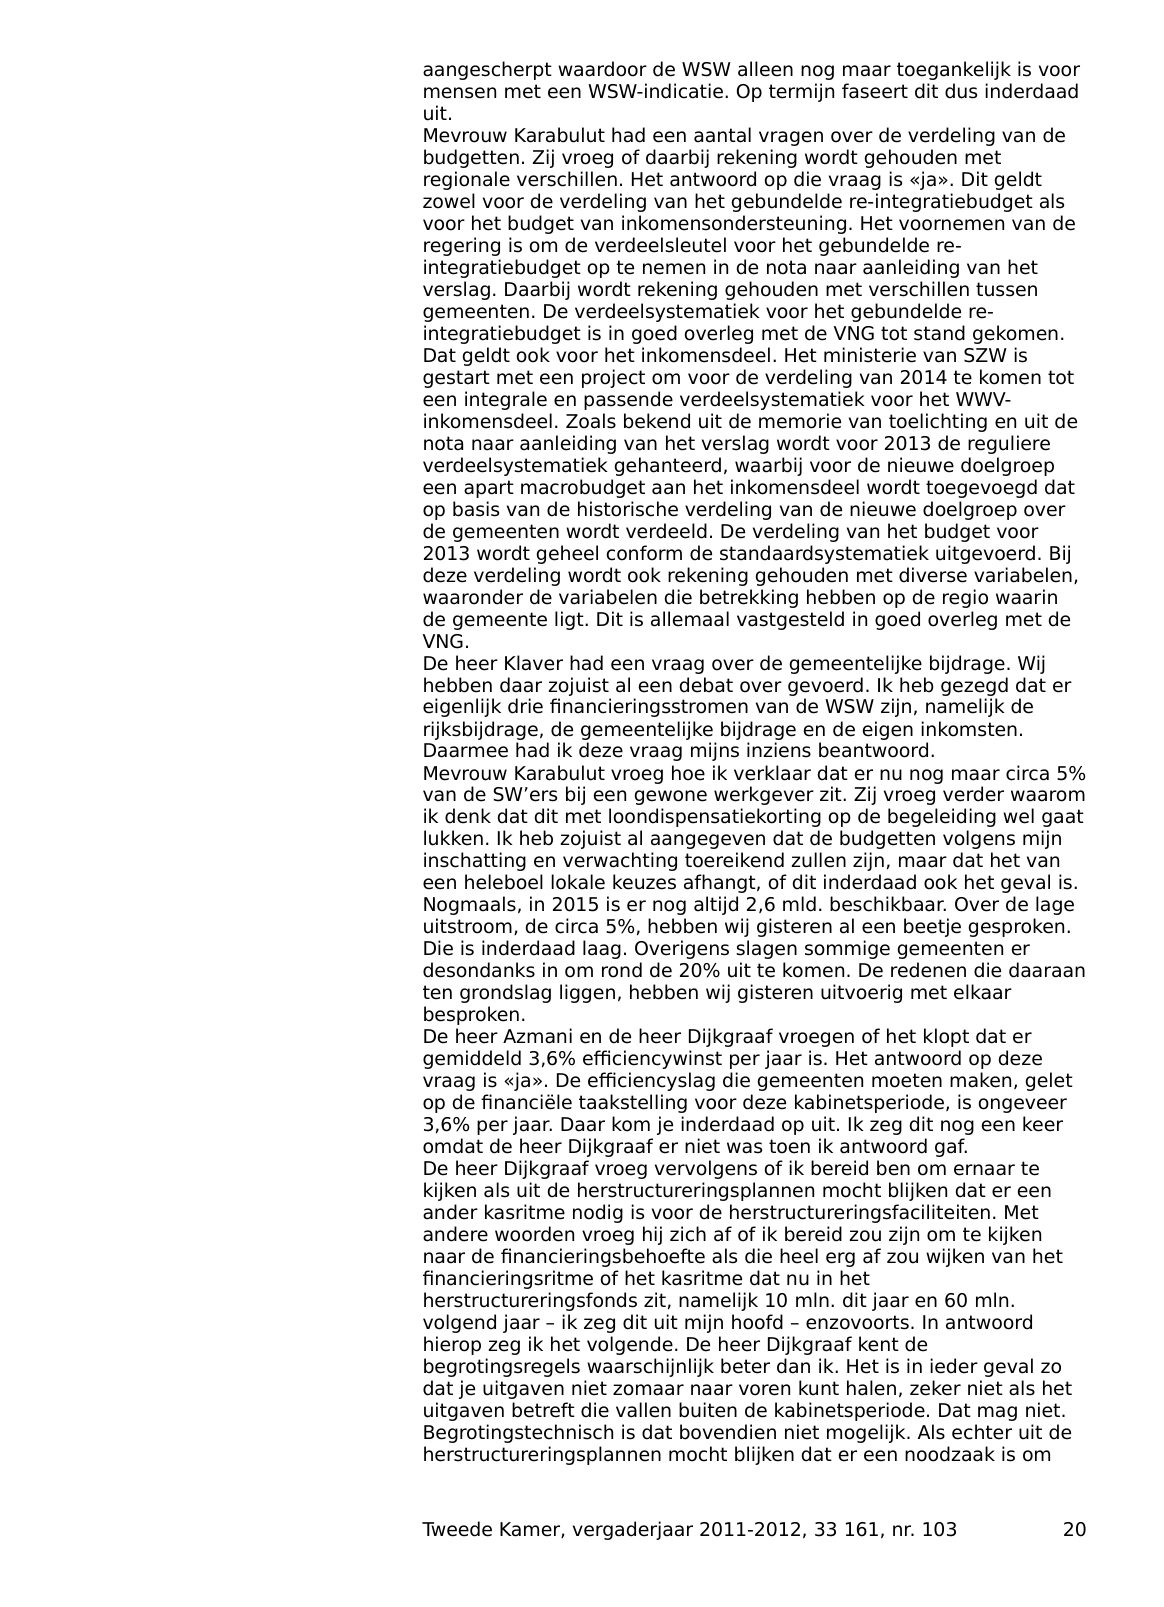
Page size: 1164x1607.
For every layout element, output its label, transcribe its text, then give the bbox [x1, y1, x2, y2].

text De heer Klaver had een vraag over de gemeentelijke bijdrage. Wij hebben daar zojuist al een debat over gevoerd. Ik heb gezegd dat er eigenlijk drie financieringsstromen van de WSW zijn, namelijk de rijksbijdrage, de gemeentelijke bijdrage en de eigen inkomsten. Daarmee had ik deze vraag mijns inziens beantwoord. [422, 652, 1087, 762]
text aangescherpt waardoor de WSW alleen nog maar toegankelijk is voor mensen met een WSW-indicatie. Op termijn faseert dit dus inderdaad uit. [422, 59, 1087, 125]
text De heer Azmani en de heer Dijkgraaf vroegen of het klopt dat er gemiddeld 3,6% efficiencywinst per jaar is. Het antwoord op deze vraag is «ja». De efficiencyslag die gemeenten moeten maken, gelet op de financiële taakstelling voor deze kabinetsperiode, is ongeveer 3,6% per jaar. Daar kom je inderdaad op uit. Ik zeg dit nog een keer omdat de heer Dijkgraaf er niet was toen ik antwoord gaf. [422, 1026, 1087, 1158]
text Mevrouw Karabulut vroeg hoe ik verklaar dat er nu nog maar circa 5% van de SW’ers bij een gewone werkgever zit. Zij vroeg verder waarom ik denk dat dit met loondispensatiekorting op de begeleiding wel gaat lukken. Ik heb zojuist al aangegeven dat de budgetten volgens mijn inschatting en verwachting toereikend zullen zijn, maar dat het van een heleboel lokale keuzes afhangt, of dit inderdaad ook het geval is. Nogmaals, in 2015 is er nog altijd 2,6 mld. beschikbaar. Over de lage uitstroom, de circa 5%, hebben wij gisteren al een beetje gesproken. Die is inderdaad laag. Overigens slagen sommige gemeenten er desondanks in om rond de 20% uit te komen. De redenen die daaraan ten grondslag liggen, hebben wij gisteren uitvoerig met elkaar besproken. [422, 762, 1087, 1026]
text De heer Dijkgraaf vroeg vervolgens of ik bereid ben om ernaar te kijken als uit de herstructureringsplannen mocht blijken dat er een ander kasritme nodig is voor de herstructureringsfaciliteiten. Met andere woorden vroeg hij zich af of ik bereid zou zijn om te kijken naar de financieringsbehoefte als die heel erg af zou wijken van het financieringsritme of het kasritme dat nu in het herstructureringsfonds zit, namelijk 10 mln. dit jaar en 60 mln. volgend jaar – ik zeg dit uit mijn hoofd – enzovoorts. In antwoord hierop zeg ik het volgende. De heer Dijkgraaf kent de begrotingsregels waarschijnlijk beter dan ik. Het is in ieder geval zo dat je uitgaven niet zomaar naar voren kunt halen, zeker niet als het uitgaven betreft die vallen buiten de kabinetsperiode. Dat mag niet. Begrotingstechnisch is dat bovendien niet mogelijk. Als echter uit de herstructureringsplannen mocht blijken dat er een noodzaak is om [422, 1158, 1087, 1466]
text Mevrouw Karabulut had een aantal vragen over de verdeling van de budgetten. Zij vroeg of daarbij rekening wordt gehouden met regionale verschillen. Het antwoord op die vraag is «ja». Dit geldt zowel voor de verdeling van het gebundelde re-integratiebudget als voor het budget van inkomensondersteuning. Het voornemen van de regering is om de verdeelsleutel voor het gebundelde re-integratiebudget op te nemen in de nota naar aanleiding van het verslag. Daarbij wordt rekening gehouden met verschillen tussen gemeenten. De verdeelsystematiek voor het gebundelde re-integratiebudget is in goed overleg met de VNG tot stand gekomen. Dat geldt ook voor het inkomensdeel. Het ministerie van SZW is gestart met een project om voor de verdeling van 2014 te komen tot een integrale en passende verdeelsystematiek voor het WWV-inkomensdeel. Zoals bekend uit de memorie van toelichting en uit de nota naar aanleiding van het verslag wordt voor 2013 de reguliere verdeelsystematiek gehanteerd, waarbij voor de nieuwe doelgroep een apart macrobudget aan het inkomensdeel wordt toegevoegd dat op basis van de historische verdeling van de nieuwe doelgroep over de gemeenten wordt verdeeld. De verdeling van het budget voor 2013 wordt geheel conform de standaardsystematiek uitgevoerd. Bij deze verdeling wordt ook rekening gehouden met diverse variabelen, waaronder de variabelen die betrekking hebben op de regio waarin de gemeente ligt. Dit is allemaal vastgesteld in goed overleg met de VNG. [422, 125, 1087, 652]
